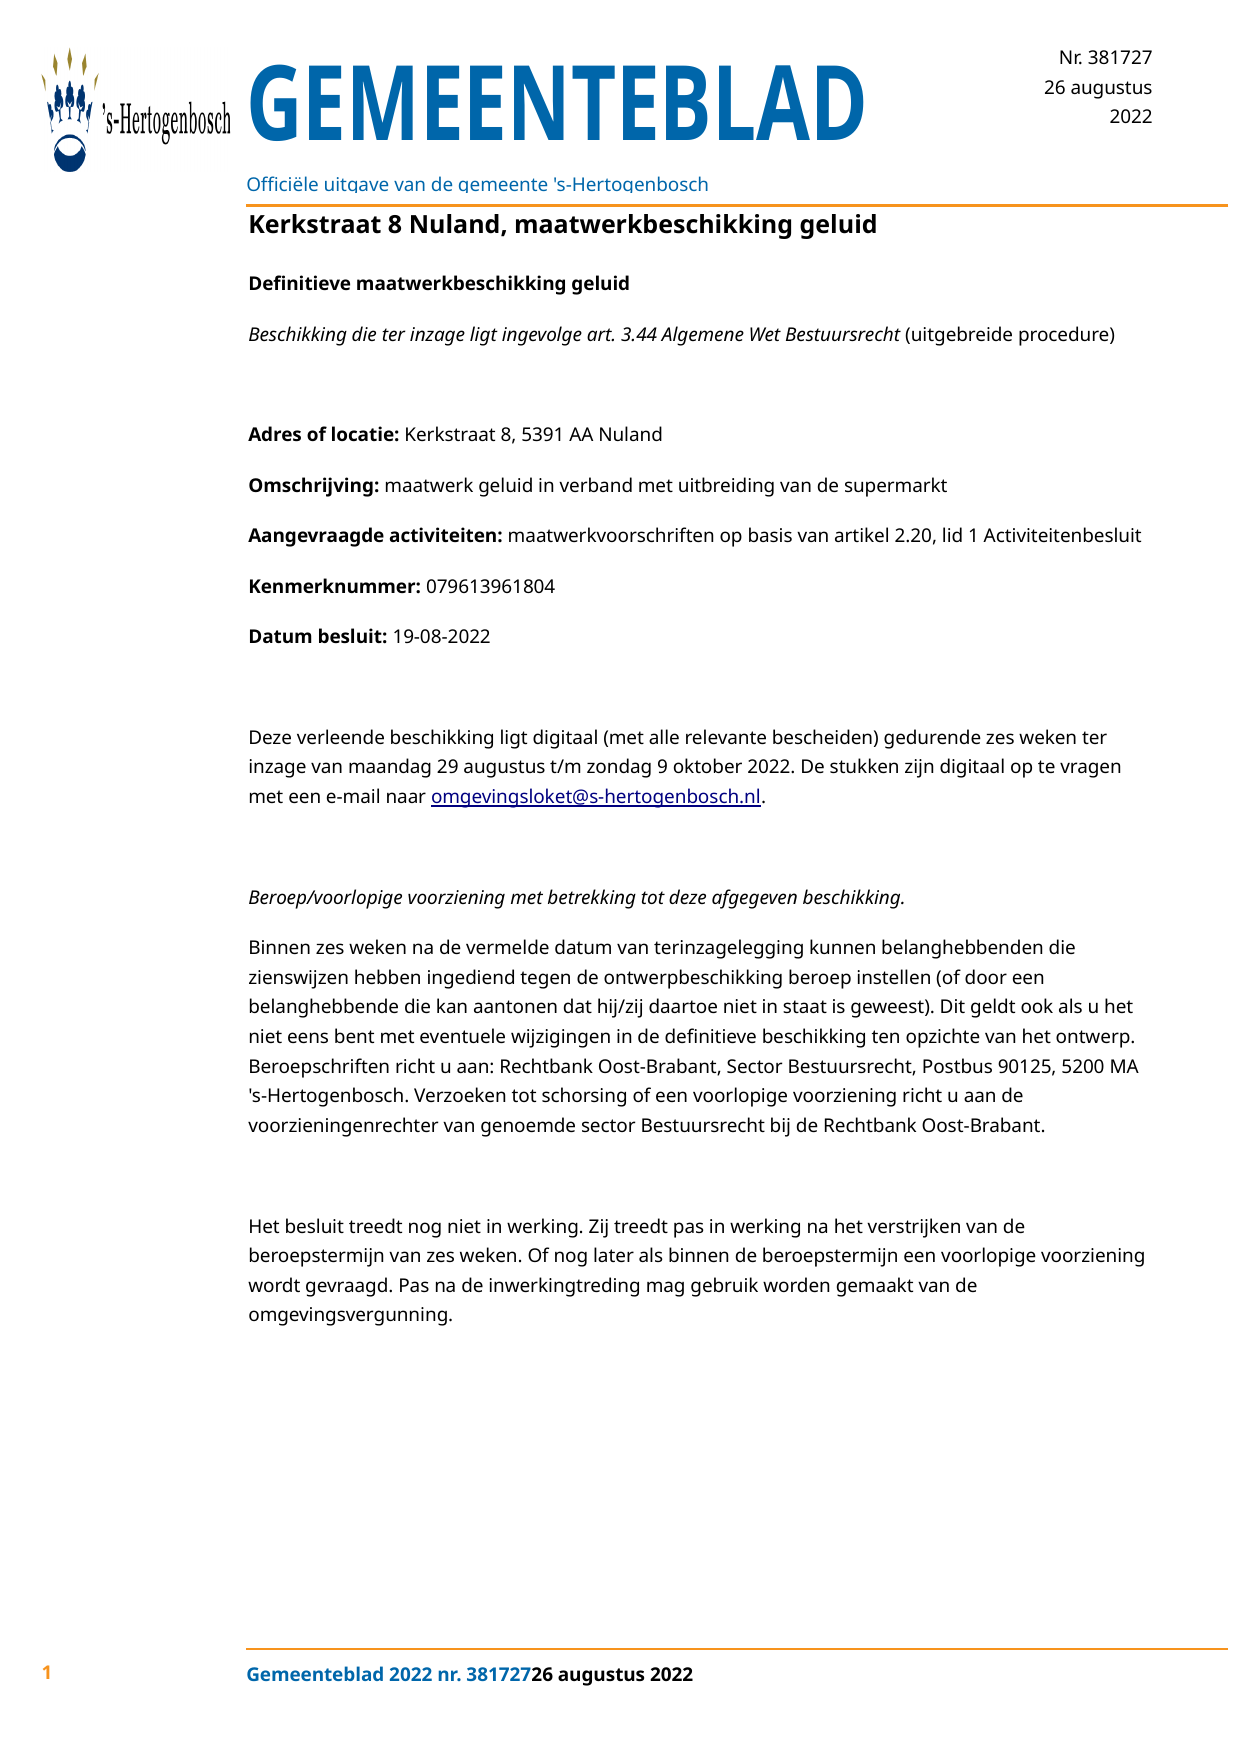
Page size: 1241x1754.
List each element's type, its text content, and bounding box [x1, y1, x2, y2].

text Beschikking die ter inzage ligt ingevolge art. 3.44 Algemene Wet Bestuursrecht (uitgebreide procedure) [248, 321, 1152, 346]
text Kerkstraat 8 Nuland, maatwerkbeschikking geluid [248, 207, 1152, 241]
text Deze verleende beschikking ligt digitaal (met alle relevante bescheiden) gedurende zes weken ter inzage van maandag 29 augustus t/m zondag 9 oktober 2022. De stukken zijn digitaal op te vragen met een e-mail naar omgevingsloket@s-hertogenbosch.nl. [248, 724, 1152, 809]
text Definitieve maatwerkbeschikking geluid [248, 270, 1152, 296]
text Kenmerknummer: 079613961804 [248, 573, 1152, 598]
text Aangevraagde activiteiten: maatwerkvoorschriften op basis van artikel 2.20, lid 1 Activiteitenbesluit [248, 522, 1152, 548]
text Het besluit treedt nog niet in werking. Zij treedt pas in werking na het verstrijken van de beroepstermijn van zes weken. Of nog later als binnen de beroepstermijn een voorlopige voorziening wordt gevraagd. Pas na de inwerkingtreding mag gebruik worden gemaakt van de omgevingsvergunning. [248, 1213, 1152, 1327]
text Omschrijving: maatwerk geluid in verband met uitbreiding van de supermarkt [248, 472, 1152, 498]
text Beroep/voorlopige voorziening met betrekking tot deze afgegeven beschikking. [248, 884, 1152, 910]
text Binnen zes weken na de vermelde datum van terinzagelegging kunnen belanghebbenden die zienswijzen hebben ingediend tegen de ontwerpbeschikking beroep instellen (of door een belanghebbende die kan aantonen dat hij/zij daartoe niet in staat is geweest). Dit geldt ook als u het niet eens bent met eventuele wijzigingen in de definitieve beschikking ten opzichte van het ontwerp. Beroepschriften richt u aan: Rechtbank Oost-Brabant, Sector Bestuursrecht, Postbus 90125, 5200 MA 's-Hertogenbosch. Verzoeken tot schorsing of een voorlopige voorziening richt u aan de voorzieningenrechter van genoemde sector Bestuursrecht bij de Rechtbank Oost-Brabant. [248, 934, 1152, 1138]
picture [41, 47, 231, 172]
text Adres of locatie: Kerkstraat 8, 5391 AA Nuland [248, 422, 1152, 447]
text Datum besluit: 19-08-2022 [248, 623, 1152, 649]
